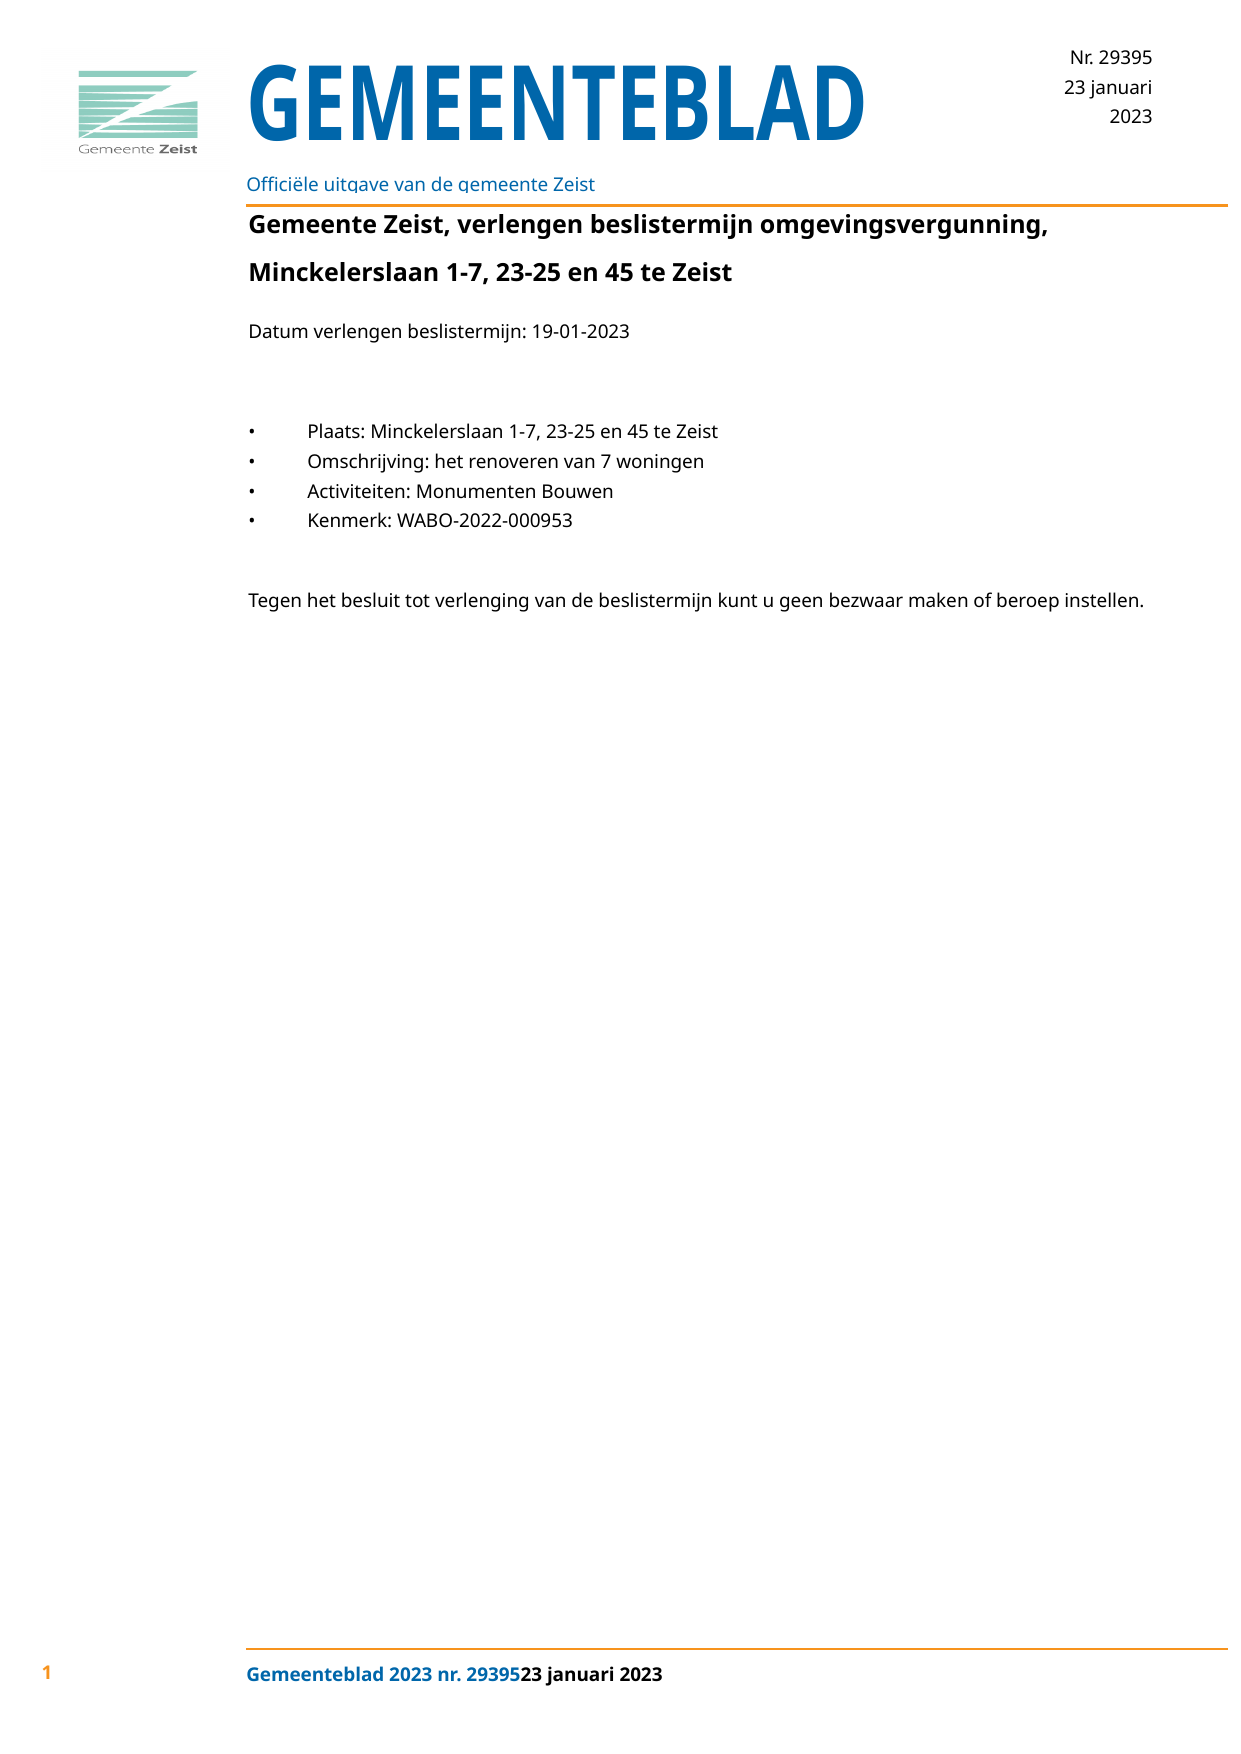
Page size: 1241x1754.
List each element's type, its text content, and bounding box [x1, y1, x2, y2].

text Datum verlengen beslistermijn: 19-01-2023 [248, 318, 1152, 344]
text Gemeente Zeist, verlengen beslistermijn omgevingsvergunning, Minckelerslaan 1-7, 23-25 en 45 te Zeist [248, 207, 1152, 288]
list Kenmerk: WABO-2022-000953 [248, 507, 1152, 533]
text Tegen het besluit tot verlenging van de beslistermijn kunt u geen bezwaar maken of beroep instellen. [248, 587, 1152, 613]
list Plaats: Minckelerslaan 1-7, 23-25 en 45 te Zeist [248, 419, 1152, 444]
picture [41, 47, 231, 172]
list Activiteiten: Monumenten Bouwen [248, 478, 1152, 504]
list Omschrijving: het renoveren van 7 woningen [248, 448, 1152, 474]
